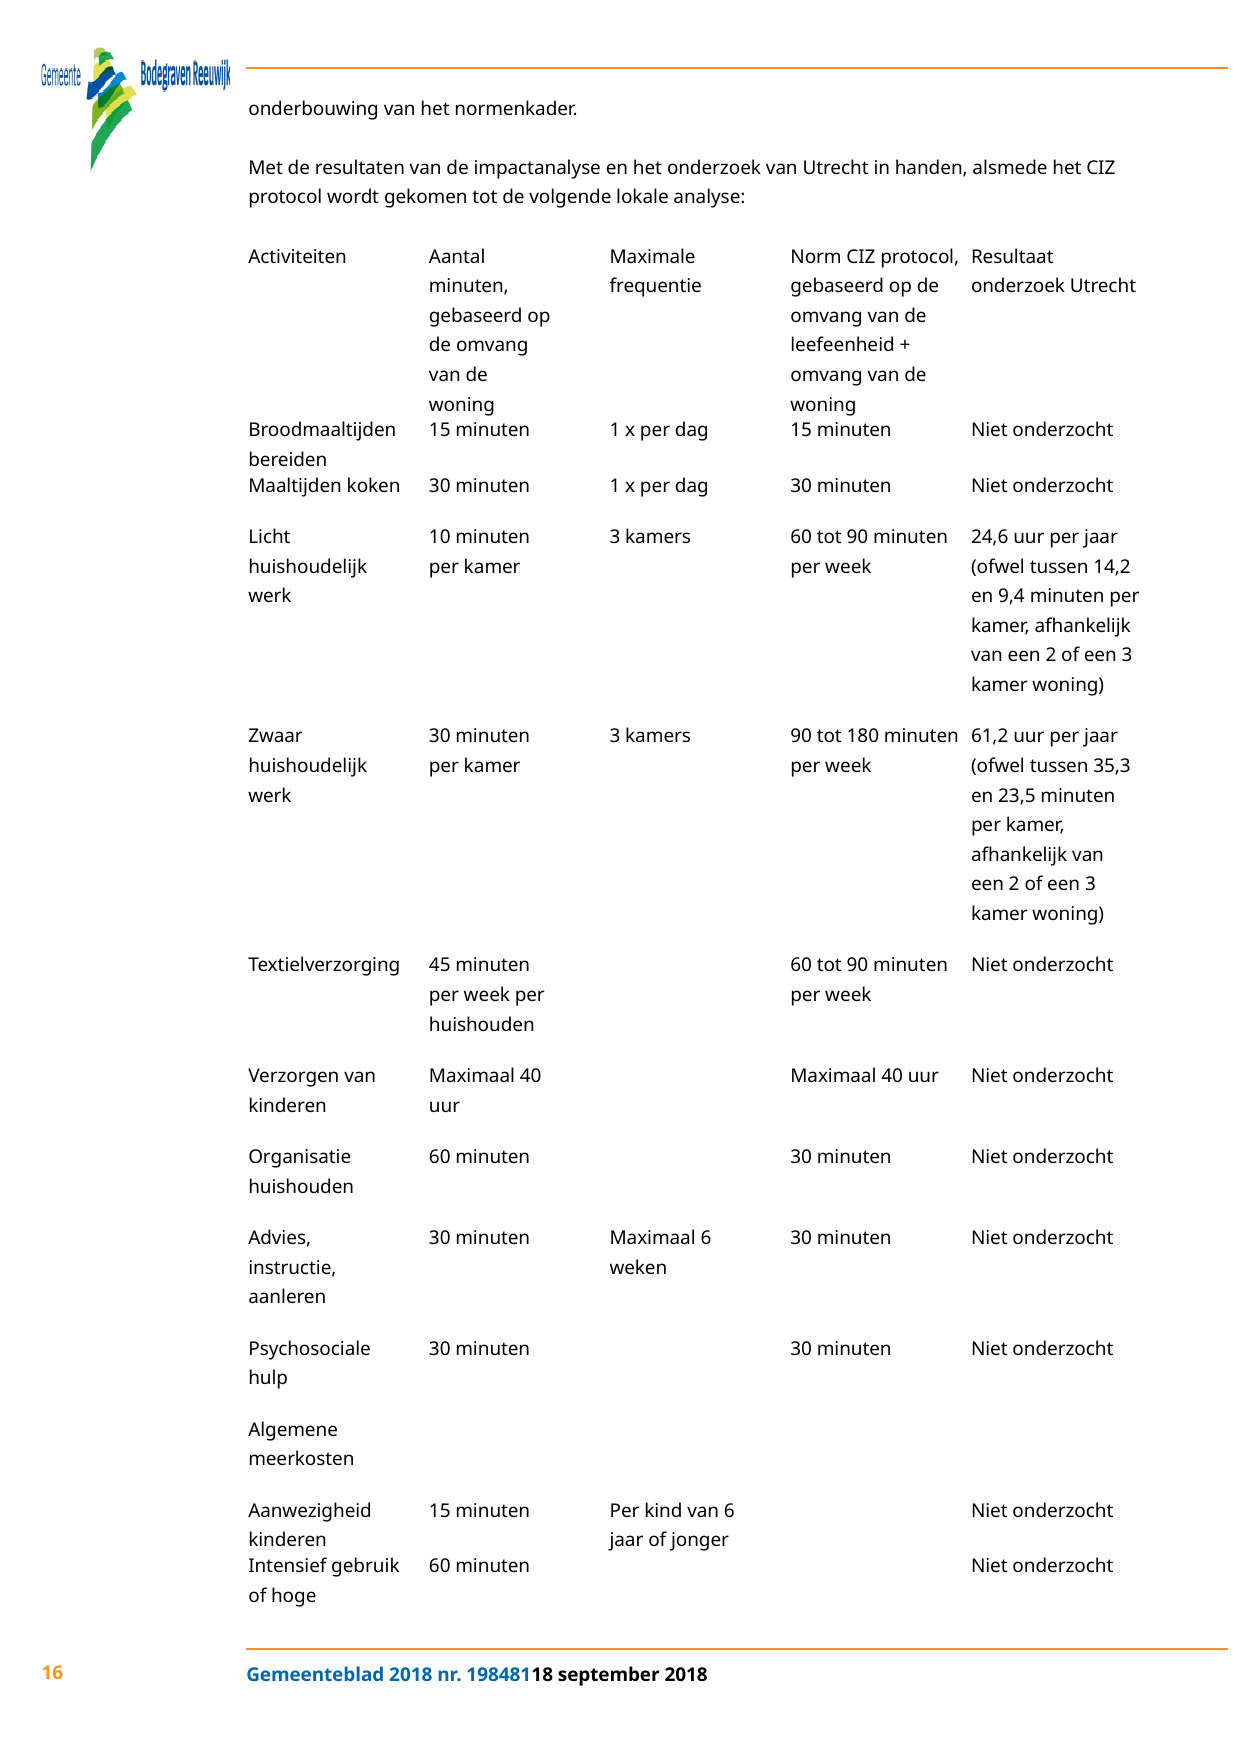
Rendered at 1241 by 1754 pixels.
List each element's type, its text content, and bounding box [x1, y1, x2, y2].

table_cell [609, 1118, 790, 1143]
text onderbouwing van het normenkader. [248, 95, 1152, 121]
table_header Resultaat onderzoek Utrecht [971, 243, 1152, 416]
table_cell 60 tot 90 minuten per week [790, 523, 971, 697]
table_cell [790, 498, 971, 523]
table_cell [609, 498, 790, 523]
table_cell [609, 1390, 790, 1416]
table_cell [790, 1416, 971, 1471]
table_cell [429, 1390, 609, 1416]
table_cell Niet onderzocht [971, 1335, 1152, 1390]
table_cell 30 minuten [429, 1335, 609, 1390]
table_cell 30 minuten [429, 1224, 609, 1309]
table_cell Verzorgen van kinderen [248, 1062, 429, 1117]
table_cell [790, 1036, 971, 1062]
table_cell [609, 1309, 790, 1335]
table_cell [429, 1199, 609, 1224]
table_cell Niet onderzocht [971, 1497, 1152, 1552]
table_header Norm CIZ protocol, gebaseerd op de omvang van de leefeenheid + omvang van de woning [790, 243, 971, 416]
table_cell 60 tot 90 minuten per week [790, 952, 971, 1036]
table_cell Advies, instructie, aanleren [248, 1224, 429, 1309]
table_cell [790, 1199, 971, 1224]
table_cell Niet onderzocht [971, 1062, 1152, 1117]
table_header Maximale frequentie [609, 243, 790, 416]
table_cell [429, 926, 609, 952]
table_cell [971, 1471, 1152, 1497]
table_cell [609, 1416, 790, 1471]
table_cell [248, 1118, 429, 1143]
table_cell 30 minuten [790, 1143, 971, 1198]
table_cell 90 tot 180 minuten per week [790, 723, 971, 926]
table_cell [429, 1118, 609, 1143]
table_cell 15 minuten [429, 416, 609, 472]
table_header Activiteiten [248, 243, 429, 416]
table_cell 30 minuten [790, 1335, 971, 1390]
table_cell [790, 926, 971, 952]
table_cell [609, 1471, 790, 1497]
table_cell Niet onderzocht [971, 472, 1152, 497]
table_cell [790, 1471, 971, 1497]
text Met de resultaten van de impactanalyse en het onderzoek van Utrecht in handen, alsmede het CIZ protocol wordt gekomen tot de volgende lokale analyse: [248, 154, 1152, 209]
table_cell 1 x per dag [609, 416, 790, 472]
table_cell 61,2 uur per jaar (ofwel tussen 35,3 en 23,5 minuten per kamer, afhankelijk van een 2 of een 3 kamer woning) [971, 723, 1152, 926]
table_cell Organisatie huishouden [248, 1143, 429, 1198]
table_cell [971, 1199, 1152, 1224]
table_cell 15 minuten [429, 1497, 609, 1552]
table_cell Licht huishoudelijk werk [248, 523, 429, 697]
table_cell [971, 697, 1152, 723]
table_cell [248, 1036, 429, 1062]
table_cell [790, 1118, 971, 1143]
table_cell [609, 926, 790, 952]
table_header Aantal minuten, gebaseerd op de omvang van de woning [429, 243, 609, 416]
table_cell [248, 498, 429, 523]
table_cell [971, 1416, 1152, 1471]
table_cell Niet onderzocht [971, 1224, 1152, 1309]
table_cell 15 minuten [790, 416, 971, 472]
table_cell 60 minuten [429, 1143, 609, 1198]
table_cell [609, 1143, 790, 1198]
table_cell [790, 1309, 971, 1335]
picture [41, 47, 231, 172]
table_cell 30 minuten [790, 472, 971, 497]
table_cell 60 minuten [429, 1552, 609, 1608]
table_cell [971, 926, 1152, 952]
table_cell [609, 1552, 790, 1608]
table_cell Maximaal 6 weken [609, 1224, 790, 1309]
table_cell 1 x per dag [609, 472, 790, 497]
table_cell [609, 1036, 790, 1062]
table_cell Niet onderzocht [971, 416, 1152, 472]
table_cell Per kind van 6 jaar of jonger [609, 1497, 790, 1552]
table_cell [609, 1062, 790, 1117]
table_cell [971, 1309, 1152, 1335]
table_cell [790, 697, 971, 723]
table_cell Textielverzorging [248, 952, 429, 1036]
table_cell [248, 1390, 429, 1416]
table_cell Maaltijden koken [248, 472, 429, 497]
table_cell [790, 1390, 971, 1416]
table_cell [971, 498, 1152, 523]
table_cell 24,6 uur per jaar (ofwel tussen 14,2 en 9,4 minuten per kamer, afhankelijk van een 2 of een 3 kamer woning) [971, 523, 1152, 697]
table_cell [971, 1118, 1152, 1143]
table_cell [429, 498, 609, 523]
table_cell [429, 1471, 609, 1497]
table_cell [248, 1471, 429, 1497]
table_cell 30 minuten [429, 472, 609, 497]
table_cell [429, 697, 609, 723]
table_cell [971, 1390, 1152, 1416]
table_cell 3 kamers [609, 723, 790, 926]
table_cell Maximaal 40 uur [790, 1062, 971, 1117]
table_cell Maximaal 40 uur [429, 1062, 609, 1117]
table_cell [609, 1199, 790, 1224]
table_cell Niet onderzocht [971, 1552, 1152, 1608]
table_cell [429, 1416, 609, 1471]
table_cell [248, 1199, 429, 1224]
table_cell [429, 1309, 609, 1335]
table_cell Psychosociale hulp [248, 1335, 429, 1390]
table_cell [429, 1036, 609, 1062]
table_cell [609, 1335, 790, 1390]
table_cell Niet onderzocht [971, 1143, 1152, 1198]
table_cell [248, 926, 429, 952]
table_cell 30 minuten [790, 1224, 971, 1309]
table_cell Broodmaaltijden bereiden [248, 416, 429, 472]
table_cell [971, 1036, 1152, 1062]
table_cell [609, 697, 790, 723]
table_cell 10 minuten per kamer [429, 523, 609, 697]
table_cell 45 minuten per week per huishouden [429, 952, 609, 1036]
table_cell 30 minuten per kamer [429, 723, 609, 926]
table_cell [790, 1497, 971, 1552]
table_cell Aanwezigheid kinderen [248, 1497, 429, 1552]
table_cell Algemene meerkosten [248, 1416, 429, 1471]
table_cell 3 kamers [609, 523, 790, 697]
table_cell [248, 697, 429, 723]
table_cell [609, 952, 790, 1036]
table_cell [790, 1552, 971, 1608]
table_cell Zwaar huishoudelijk werk [248, 723, 429, 926]
table_cell [248, 1309, 429, 1335]
table_cell Intensief gebruik of hoge [248, 1552, 429, 1608]
table_cell Niet onderzocht [971, 952, 1152, 1036]
